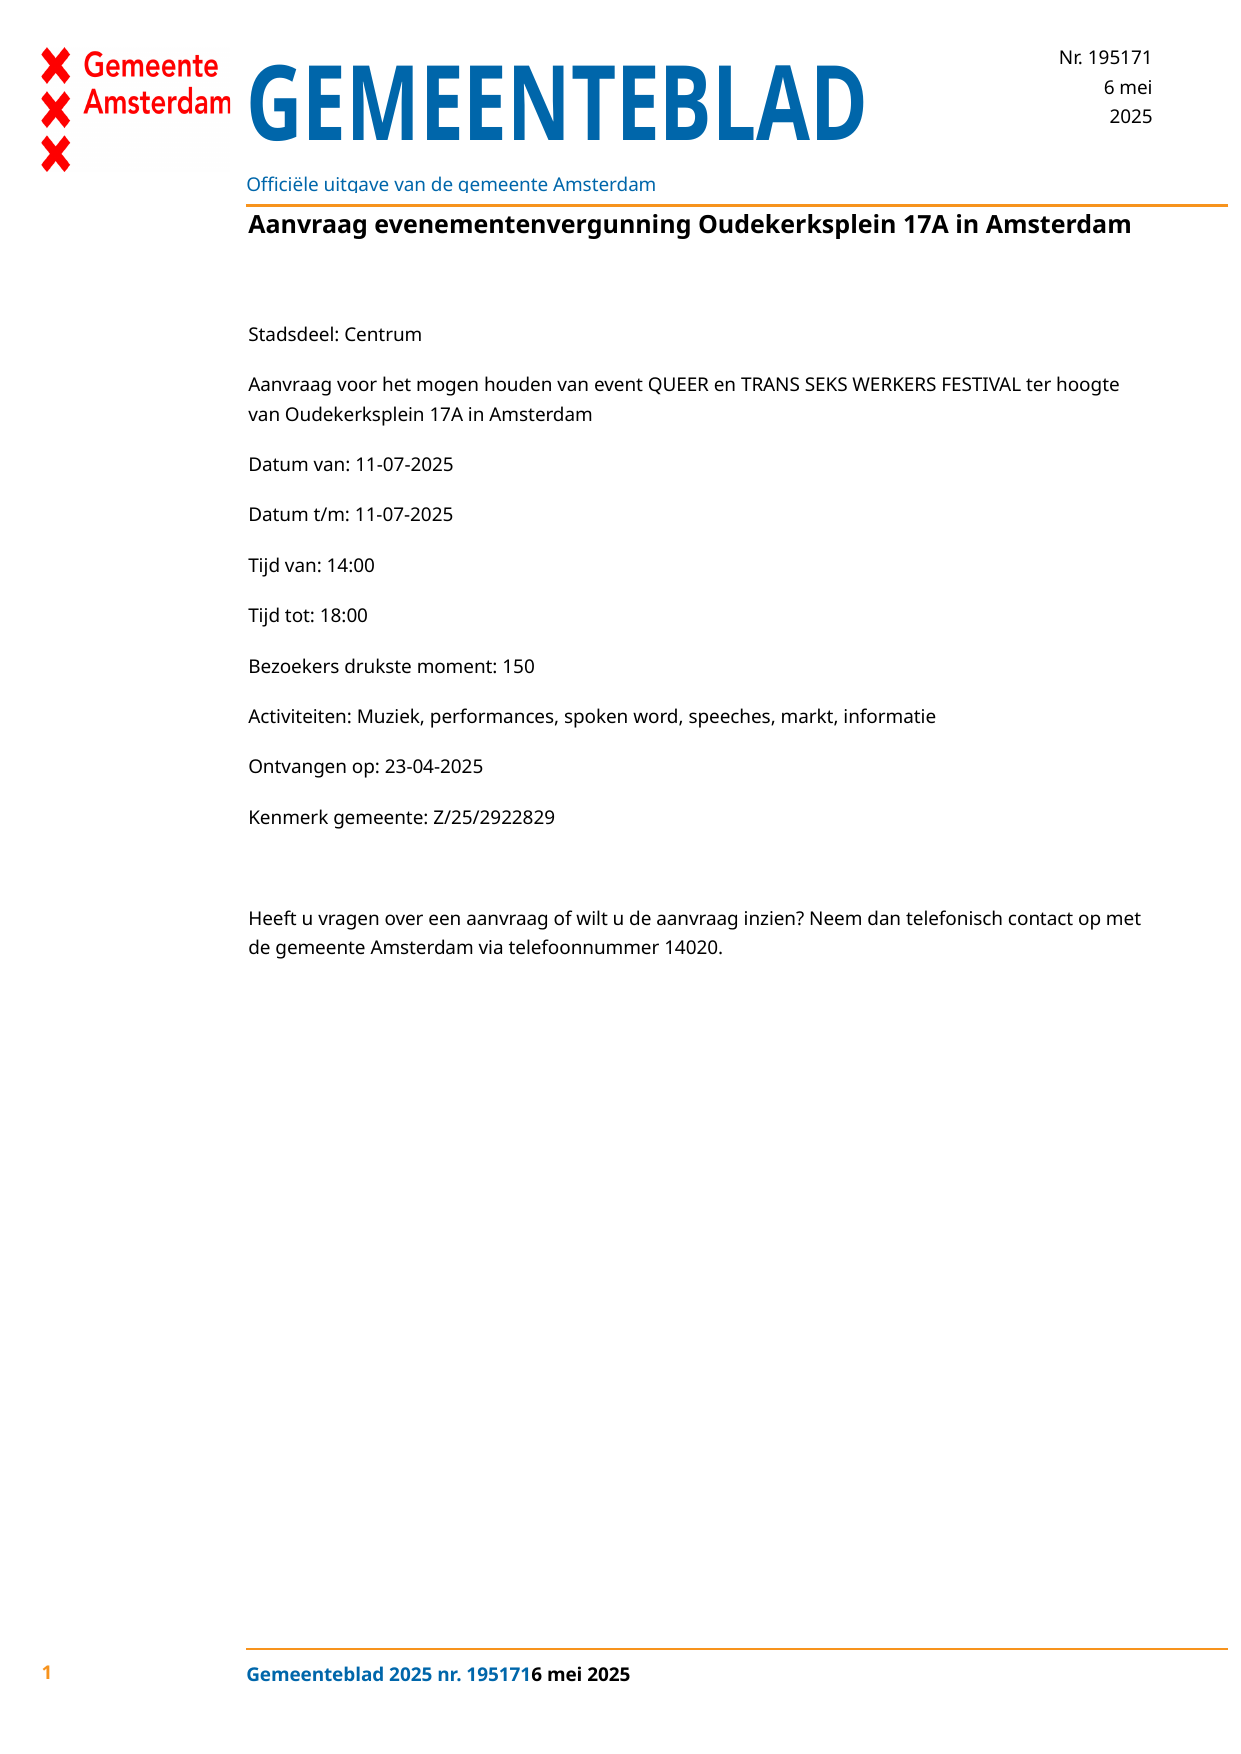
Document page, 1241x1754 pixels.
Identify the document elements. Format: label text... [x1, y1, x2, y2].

text Bezoekers drukste moment: 150 [248, 653, 1152, 678]
text Tijd van: 14:00 [248, 552, 1152, 578]
text Datum t/m: 11-07-2025 [248, 502, 1152, 527]
text Tijd tot: 18:00 [248, 602, 1152, 628]
text Heeft u vragen over een aanvraag of wilt u de aanvraag inzien? Neem dan telefonisch contact op met de gemeente Amsterdam via telefoonnummer 14020. [248, 905, 1152, 960]
text Activiteiten: Muziek, performances, spoken word, speeches, markt, informatie [248, 703, 1152, 729]
text Aanvraag voor het mogen houden van event QUEER en TRANS SEKS WERKERS FESTIVAL ter hoogte van Oudekerksplein 17A in Amsterdam [248, 371, 1152, 426]
text Stadsdeel: Centrum [248, 321, 1152, 346]
text Kenmerk gemeente: Z/25/2922829 [248, 804, 1152, 830]
text Datum van: 11-07-2025 [248, 451, 1152, 477]
text Aanvraag evenementenvergunning Oudekerksplein 17A in Amsterdam [248, 207, 1152, 241]
text Ontvangen op: 23-04-2025 [248, 754, 1152, 779]
picture [41, 47, 231, 172]
